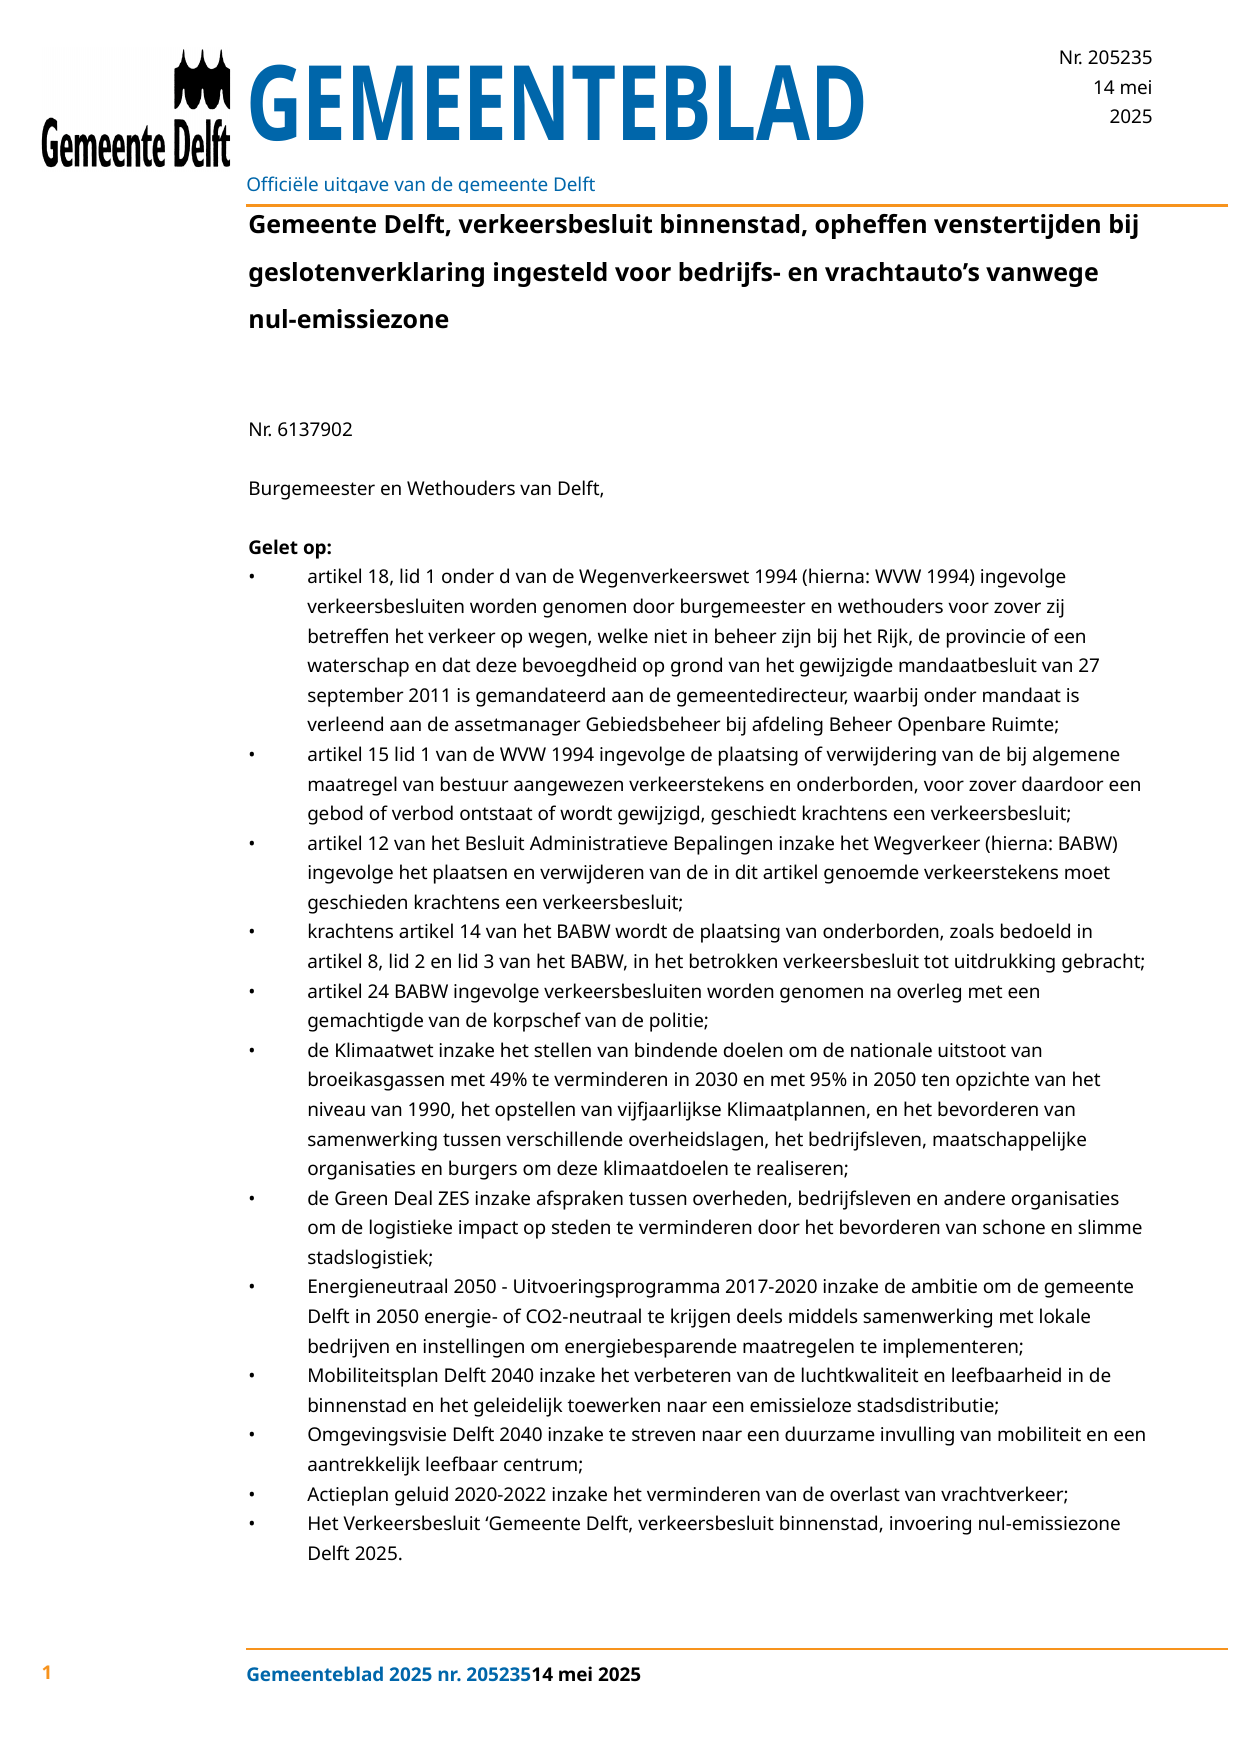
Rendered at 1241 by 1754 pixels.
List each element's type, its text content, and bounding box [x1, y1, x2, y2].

list artikel 15 lid 1 van de WVW 1994 ingevolge de plaatsing of verwijdering van de bij algemene maatregel van bestuur aangewezen verkeerstekens en onderborden, voor zover daardoor een gebod of verbod ontstaat of wordt gewijzigd, geschiedt krachtens een verkeersbesluit; [248, 741, 1152, 826]
text Gelet op: [248, 534, 1152, 560]
list Actieplan geluid 2020-2022 inzake het verminderen van de overlast van vrachtverkeer; [248, 1481, 1152, 1507]
list artikel 18, lid 1 onder d van de Wegenverkeerswet 1994 (hierna: WVW 1994) ingevolge verkeersbesluiten worden genomen door burgemeester en wethouders voor zover zij betreffen het verkeer op wegen, welke niet in beheer zijn bij het Rijk, de provincie of een waterschap en dat deze bevoegdheid op grond van het gewijzigde mandaatbesluit van 27 september 2011 is gemandateerd aan de gemeentedirecteur, waarbij onder mandaat is verleend aan de assetmanager Gebiedsbeheer bij afdeling Beheer Openbare Ruimte; [248, 564, 1152, 737]
list de Green Deal ZES inzake afspraken tussen overheden, bedrijfsleven en andere organisaties om de logistieke impact op steden te verminderen door het bevorderen van schone en slimme stadslogistiek; [248, 1185, 1152, 1270]
text Nr. 6137902 [248, 416, 1152, 442]
list artikel 24 BABW ingevolge verkeersbesluiten worden genomen na overleg met een gemachtigde van de korpschef van de politie; [248, 978, 1152, 1033]
list artikel 12 van het Besluit Administratieve Bepalingen inzake het Wegverkeer (hierna: BABW) ingevolge het plaatsen en verwijderen van de in dit artikel genoemde verkeerstekens moet geschieden krachtens een verkeersbesluit; [248, 830, 1152, 915]
text Gemeente Delft, verkeersbesluit binnenstad, opheffen venstertijden bij geslotenverklaring ingesteld voor bedrijfs- en vrachtauto’s vanwege nul-emissiezone [248, 207, 1152, 336]
list Het Verkeersbesluit ‘Gemeente Delft, verkeersbesluit binnenstad, invoering nul-emissiezone Delft 2025. [248, 1510, 1152, 1566]
list Omgevingsvisie Delft 2040 inzake te streven naar een duurzame invulling van mobiliteit en een aantrekkelijk leefbaar centrum; [248, 1422, 1152, 1477]
list Energieneutraal 2050 - Uitvoeringsprogramma 2017-2020 inzake de ambitie om de gemeente Delft in 2050 energie- of CO2-neutraal te krijgen deels middels samenwerking met lokale bedrijven en instellingen om energiebesparende maatregelen te implementeren; [248, 1274, 1152, 1359]
list krachtens artikel 14 van het BABW wordt de plaatsing van onderborden, zoals bedoeld in artikel 8, lid 2 en lid 3 van het BABW, in het betrokken verkeersbesluit tot uitdrukking gebracht; [248, 919, 1152, 974]
text Burgemeester en Wethouders van Delft, [248, 475, 1152, 501]
picture [41, 47, 231, 172]
list Mobiliteitsplan Delft 2040 inzake het verbeteren van de luchtkwaliteit en leefbaarheid in de binnenstad en het geleidelijk toewerken naar een emissieloze stadsdistributie; [248, 1362, 1152, 1418]
list de Klimaatwet inzake het stellen van bindende doelen om de nationale uitstoot van broeikasgassen met 49% te verminderen in 2030 en met 95% in 2050 ten opzichte van het niveau van 1990, het opstellen van vijfjaarlijkse Klimaatplannen, en het bevorderen van samenwerking tussen verschillende overheidslagen, het bedrijfsleven, maatschappelijke organisaties en burgers om deze klimaatdoelen te realiseren; [248, 1037, 1152, 1181]
